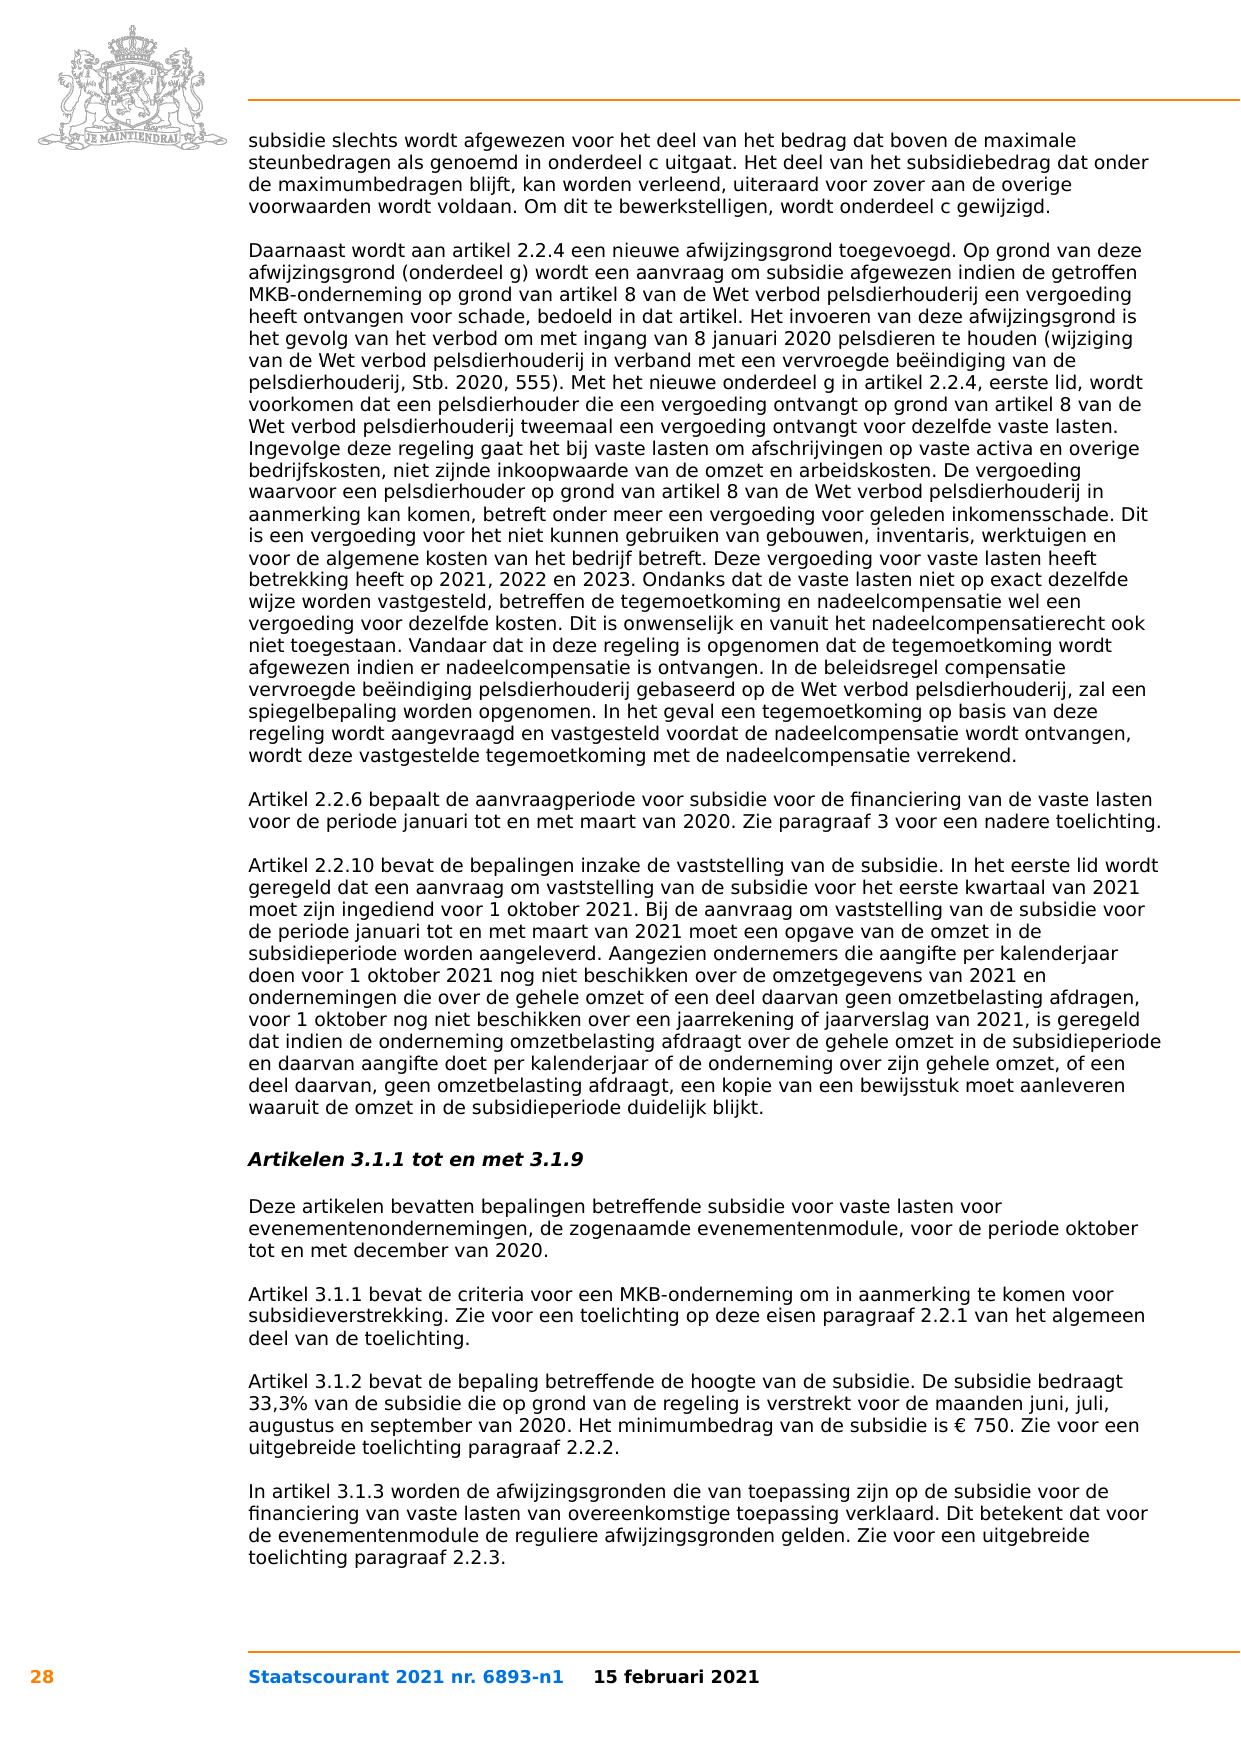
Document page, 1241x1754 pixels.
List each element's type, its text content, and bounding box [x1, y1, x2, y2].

text Artikel 2.2.10 bevat de bepalingen inzake de vaststelling van de subsidie. In het eerste lid wordt geregeld dat een aanvraag om vaststelling van de subsidie voor het eerste kwartaal van 2021 moet zijn ingediend voor 1 oktober 2021. Bij de aanvraag om vaststelling van de subsidie voor de periode januari tot en met maart van 2021 moet een opgave van de omzet in de subsidieperiode worden aangeleverd. Aangezien ondernemers die aangifte per kalenderjaar doen voor 1 oktober 2021 nog niet beschikken over de omzetgegevens van 2021 en ondernemingen die over de gehele omzet of een deel daarvan geen omzetbelasting afdragen, voor 1 oktober nog niet beschikken over een jaarrekening of jaarverslag van 2021, is geregeld dat indien de onderneming omzetbelasting afdraagt over de gehele omzet in de subsidieperiode en daarvan aangifte doet per kalenderjaar of de onderneming over zijn gehele omzet, of een deel daarvan, geen omzetbelasting afdraagt, een kopie van een bewijsstuk moet aanleveren waaruit de omzet in de subsidieperiode duidelijk blijkt. [248, 855, 1163, 1119]
text Artikel 2.2.6 bepaalt de aanvraagperiode voor subsidie voor de financiering van de vaste lasten voor de periode januari tot en met maart van 2020. Zie paragraaf 3 voor een nadere toelichting. [248, 789, 1163, 833]
text Artikel 3.1.2 bevat de bepaling betreffende de hoogte van de subsidie. De subsidie bedraagt 33,3% van de subsidie die op grond van de regeling is verstrekt voor de maanden juni, juli, augustus en september van 2020. Het minimumbedrag van de subsidie is € 750. Zie voor een uitgebreide toelichting paragraaf 2.2.2. [248, 1371, 1163, 1459]
text In artikel 3.1.3 worden de afwijzingsgronden die van toepassing zijn op de subsidie voor de financiering van vaste lasten van overeenkomstige toepassing verklaard. Dit betekent dat voor de evenementenmodule de reguliere afwijzingsgronden gelden. Zie voor een uitgebreide toelichting paragraaf 2.2.3. [248, 1481, 1163, 1569]
picture [38, 25, 227, 150]
text Deze artikelen bevatten bepalingen betreffende subsidie voor vaste lasten voor evenementenondernemingen, de zogenaamde evenementenmodule, voor de periode oktober tot en met december van 2020. [248, 1196, 1163, 1262]
subtitle Artikelen 3.1.1 tot en met 3.1.9 [248, 1149, 1163, 1171]
text subsidie slechts wordt afgewezen voor het deel van het bedrag dat boven de maximale steunbedragen als genoemd in onderdeel c uitgaat. Het deel van het subsidiebedrag dat onder de maximumbedragen blijft, kan worden verleend, uiteraard voor zover aan de overige voorwaarden wordt voldaan. Om dit te bewerkstelligen, wordt onderdeel c gewijzigd. [248, 130, 1163, 218]
text Daarnaast wordt aan artikel 2.2.4 een nieuwe afwijzingsgrond toegevoegd. Op grond van deze afwijzingsgrond (onderdeel g) wordt een aanvraag om subsidie afgewezen indien de getroffen MKB-onderneming op grond van artikel 8 van de Wet verbod pelsdierhouderij een vergoeding heeft ontvangen voor schade, bedoeld in dat artikel. Het invoeren van deze afwijzingsgrond is het gevolg van het verbod om met ingang van 8 januari 2020 pelsdieren te houden (wijziging van de Wet verbod pelsdierhouderij in verband met een vervroegde beëindiging van de pelsdierhouderij, Stb. 2020, 555). Met het nieuwe onderdeel g in artikel 2.2.4, eerste lid, wordt voorkomen dat een pelsdierhouder die een vergoeding ontvangt op grond van artikel 8 van de Wet verbod pelsdierhouderij tweemaal een vergoeding ontvangt voor dezelfde vaste lasten. Ingevolge deze regeling gaat het bij vaste lasten om afschrijvingen op vaste activa en overige bedrijfskosten, niet zijnde inkoopwaarde van de omzet en arbeidskosten. De vergoeding waarvoor een pelsdierhouder op grond van artikel 8 van de Wet verbod pelsdierhouderij in aanmerking kan komen, betreft onder meer een vergoeding voor geleden inkomensschade. Dit is een vergoeding voor het niet kunnen gebruiken van gebouwen, inventaris, werktuigen en voor de algemene kosten van het bedrijf betreft. Deze vergoeding voor vaste lasten heeft betrekking heeft op 2021, 2022 en 2023. Ondanks dat de vaste lasten niet op exact dezelfde wijze worden vastgesteld, betreffen de tegemoetkoming en nadeelcompensatie wel een vergoeding voor dezelfde kosten. Dit is onwenselijk en vanuit het nadeelcompensatierecht ook niet toegestaan. Vandaar dat in deze regeling is opgenomen dat de tegemoetkoming wordt afgewezen indien er nadeelcompensatie is ontvangen. In de beleidsregel compensatie vervroegde beëindiging pelsdierhouderij gebaseerd op de Wet verbod pelsdierhouderij, zal een spiegelbepaling worden opgenomen. In het geval een tegemoetkoming op basis van deze regeling wordt aangevraagd en vastgesteld voordat de nadeelcompensatie wordt ontvangen, wordt deze vastgestelde tegemoetkoming met de nadeelcompensatie verrekend. [248, 240, 1163, 767]
text Artikel 3.1.1 bevat de criteria voor een MKB-onderneming om in aanmerking te komen voor subsidieverstrekking. Zie voor een toelichting op deze eisen paragraaf 2.2.1 van het algemeen deel van de toelichting. [248, 1283, 1163, 1349]
